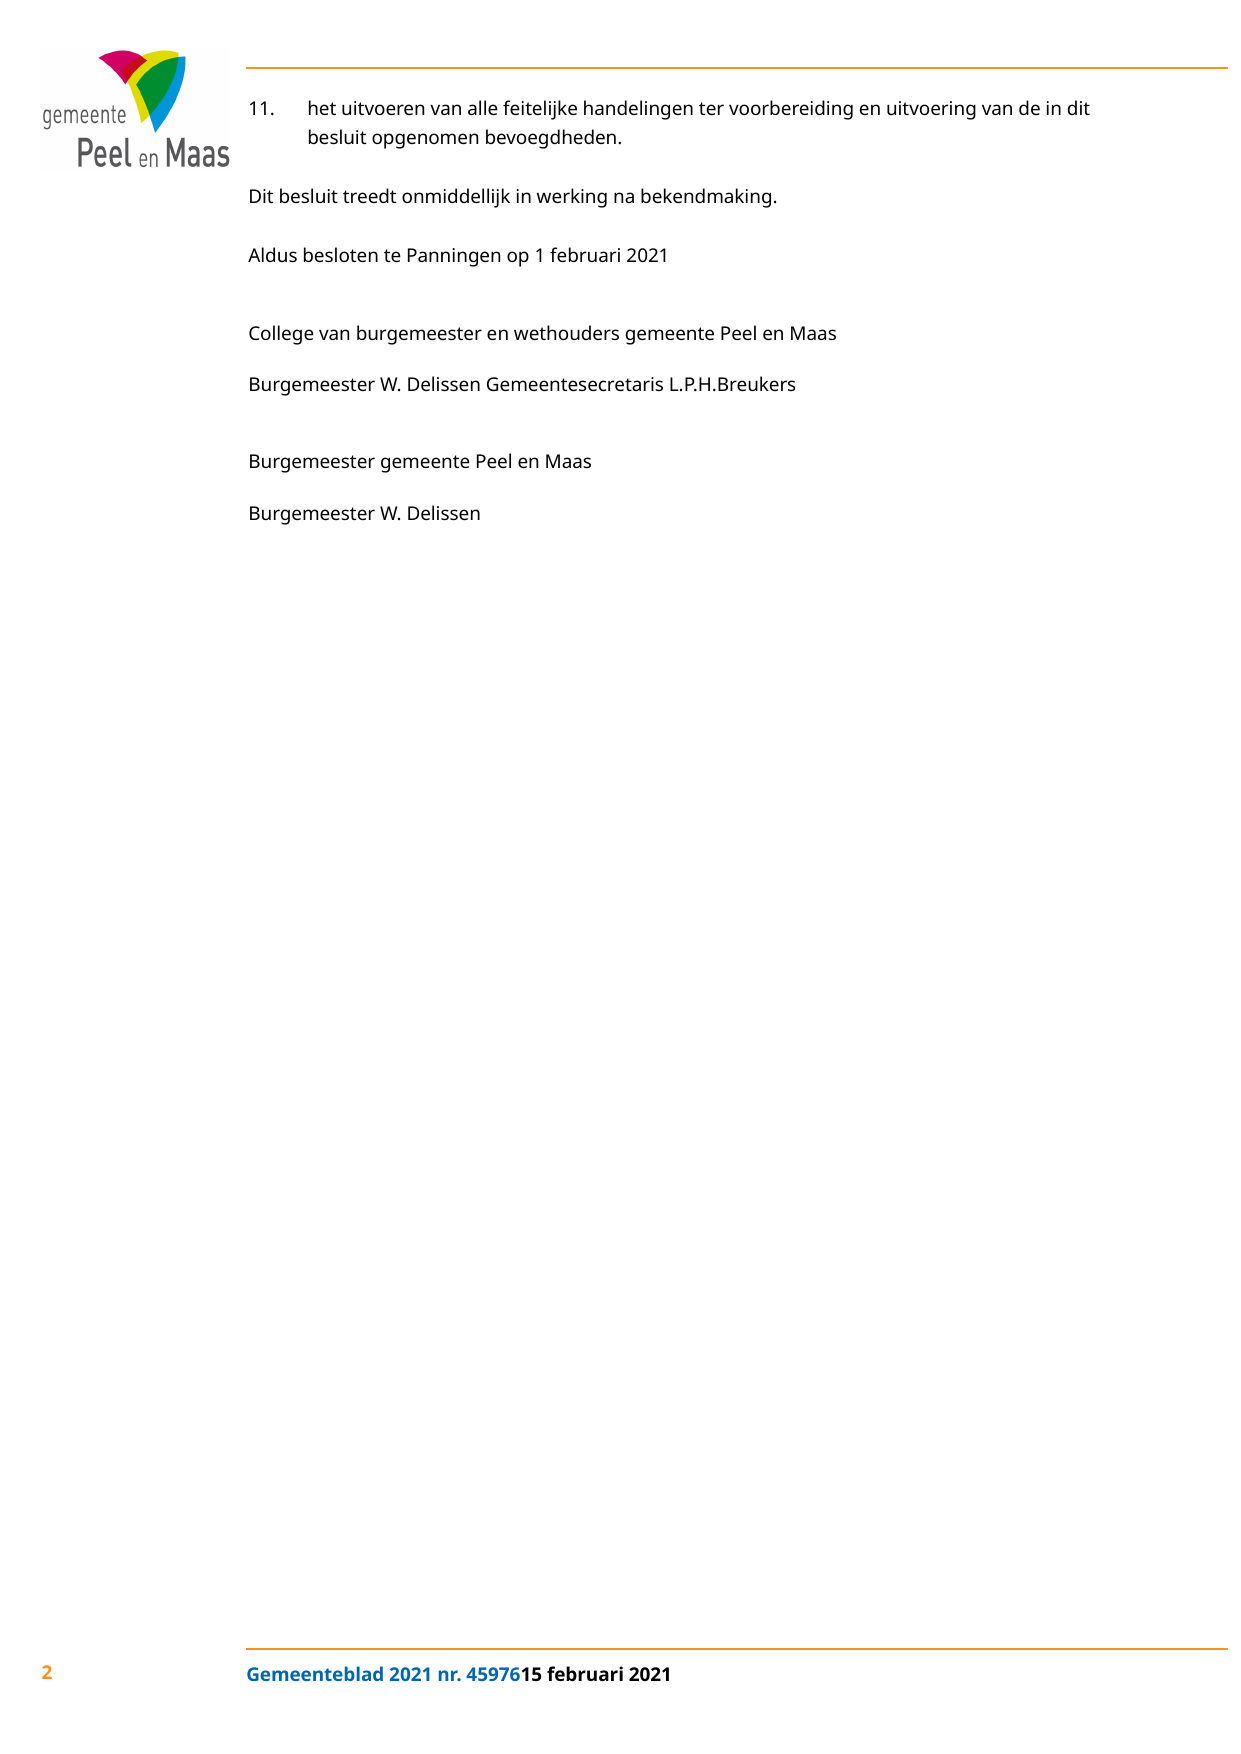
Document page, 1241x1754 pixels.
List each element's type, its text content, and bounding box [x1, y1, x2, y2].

text Dit besluit treedt onmiddellijk in werking na bekendmaking. [248, 183, 1152, 209]
text Burgemeester gemeente Peel en Maas [248, 448, 1152, 474]
text Aldus besloten te Panningen op 1 februari 2021 [248, 243, 1152, 268]
text College van burgemeester en wethouders gemeente Peel en Maas [248, 320, 1152, 346]
list het uitvoeren van alle feitelijke handelingen ter voorbereiding en uitvoering van de in dit besluit opgenomen bevoegdheden. [248, 95, 1152, 150]
picture [41, 47, 231, 172]
text Burgemeester W. Delissen [248, 500, 1152, 526]
text Burgemeester W. Delissen Gemeentesecretaris L.P.H.Breukers [248, 371, 1152, 397]
